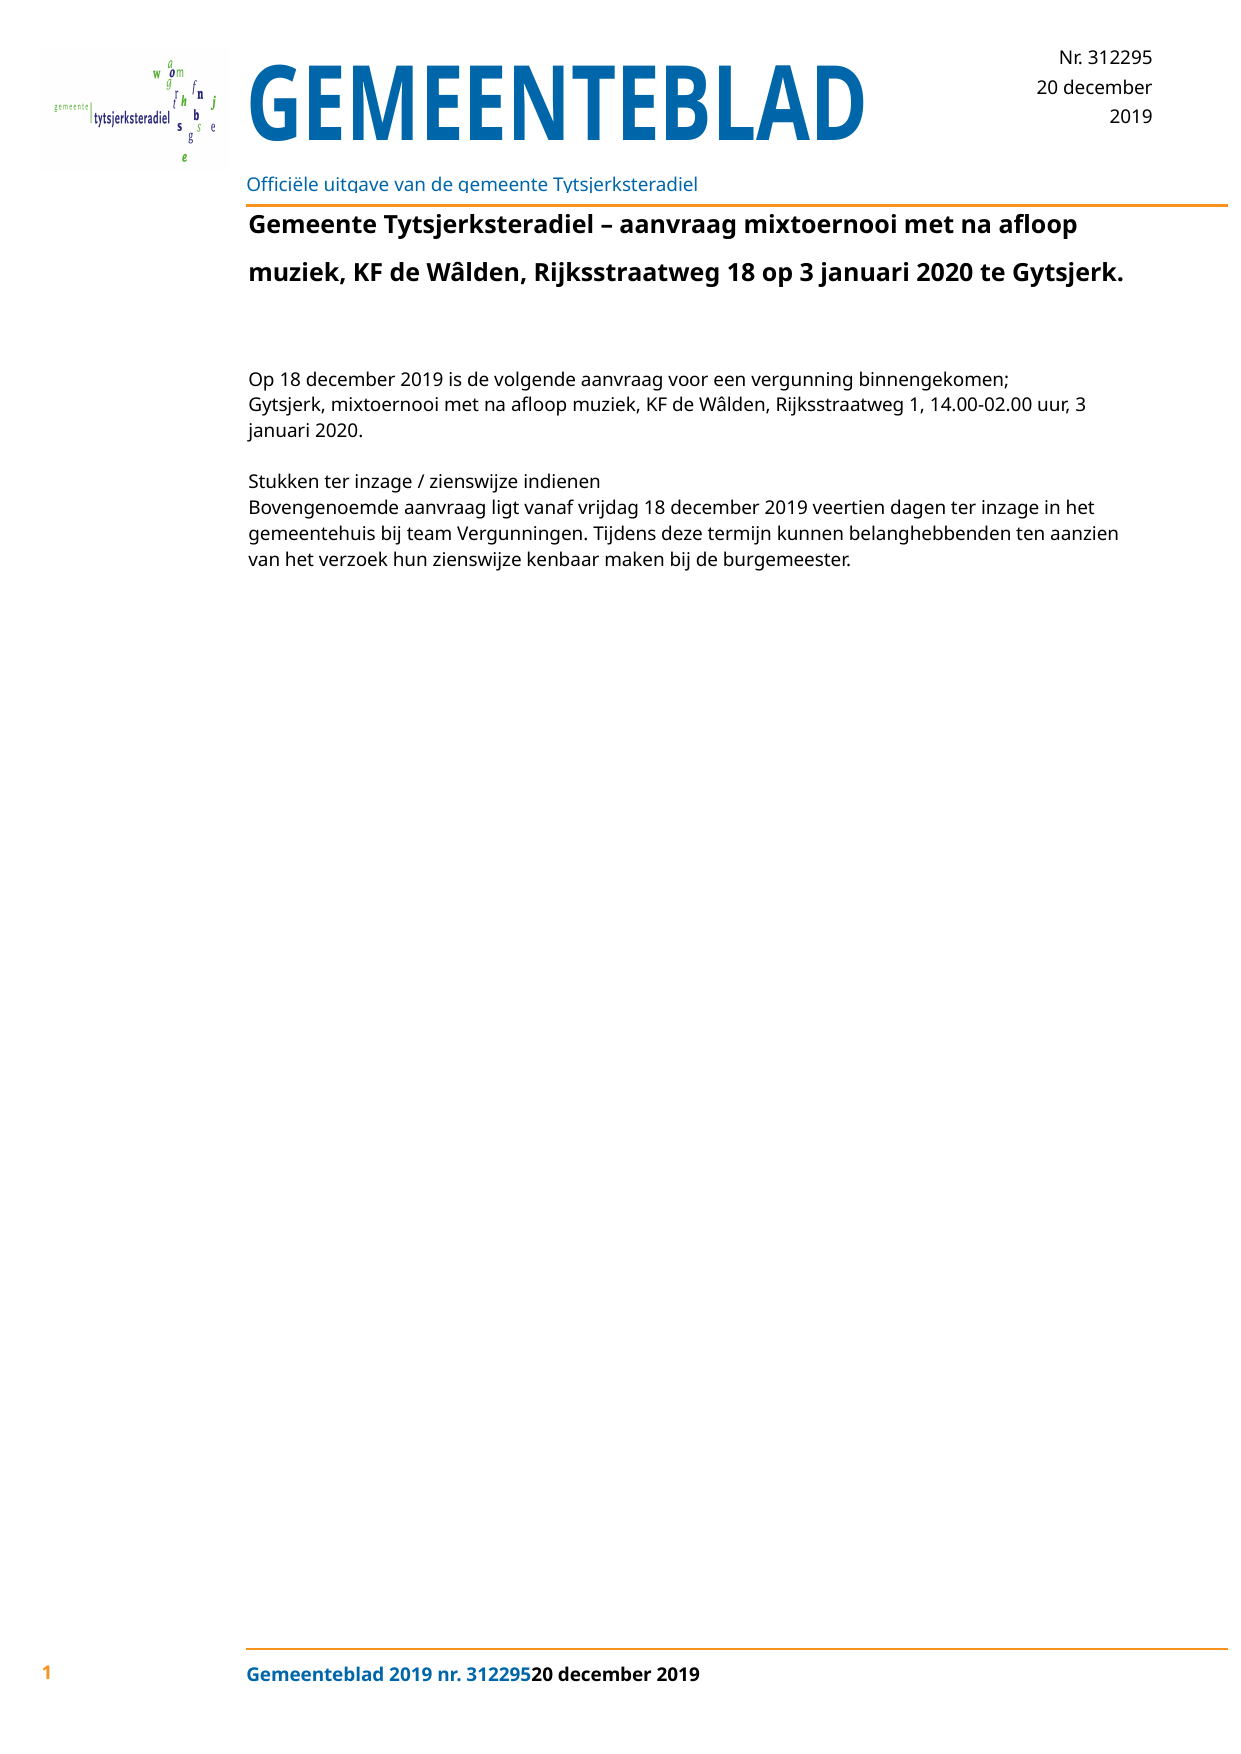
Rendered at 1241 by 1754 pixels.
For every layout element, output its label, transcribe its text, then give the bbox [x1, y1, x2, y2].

text Op 18 december 2019 is de volgende aanvraag voor een vergunning binnengekomen; [248, 366, 1152, 391]
text Gemeente Tytsjerksteradiel – aanvraag mixtoernooi met na afloop muziek, KF de Wâlden, Rijksstraatweg 18 op 3 januari 2020 te Gytsjerk. [248, 207, 1152, 288]
text Gytsjerk, mixtoernooi met na afloop muziek, KF de Wâlden, Rijksstraatweg 1, 14.00-02.00 uur, 3 januari 2020. [248, 391, 1152, 443]
text Bovengenoemde aanvraag ligt vanaf vrijdag 18 december 2019 veertien dagen ter inzage in het gemeentehuis bij team Vergunningen. Tijdens deze termijn kunnen belanghebbenden ten aanzien van het verzoek hun zienswijze kenbaar maken bij de burgemeester. [248, 494, 1152, 572]
text Stukken ter inzage / zienswijze indienen [248, 469, 1152, 494]
picture [41, 47, 231, 172]
